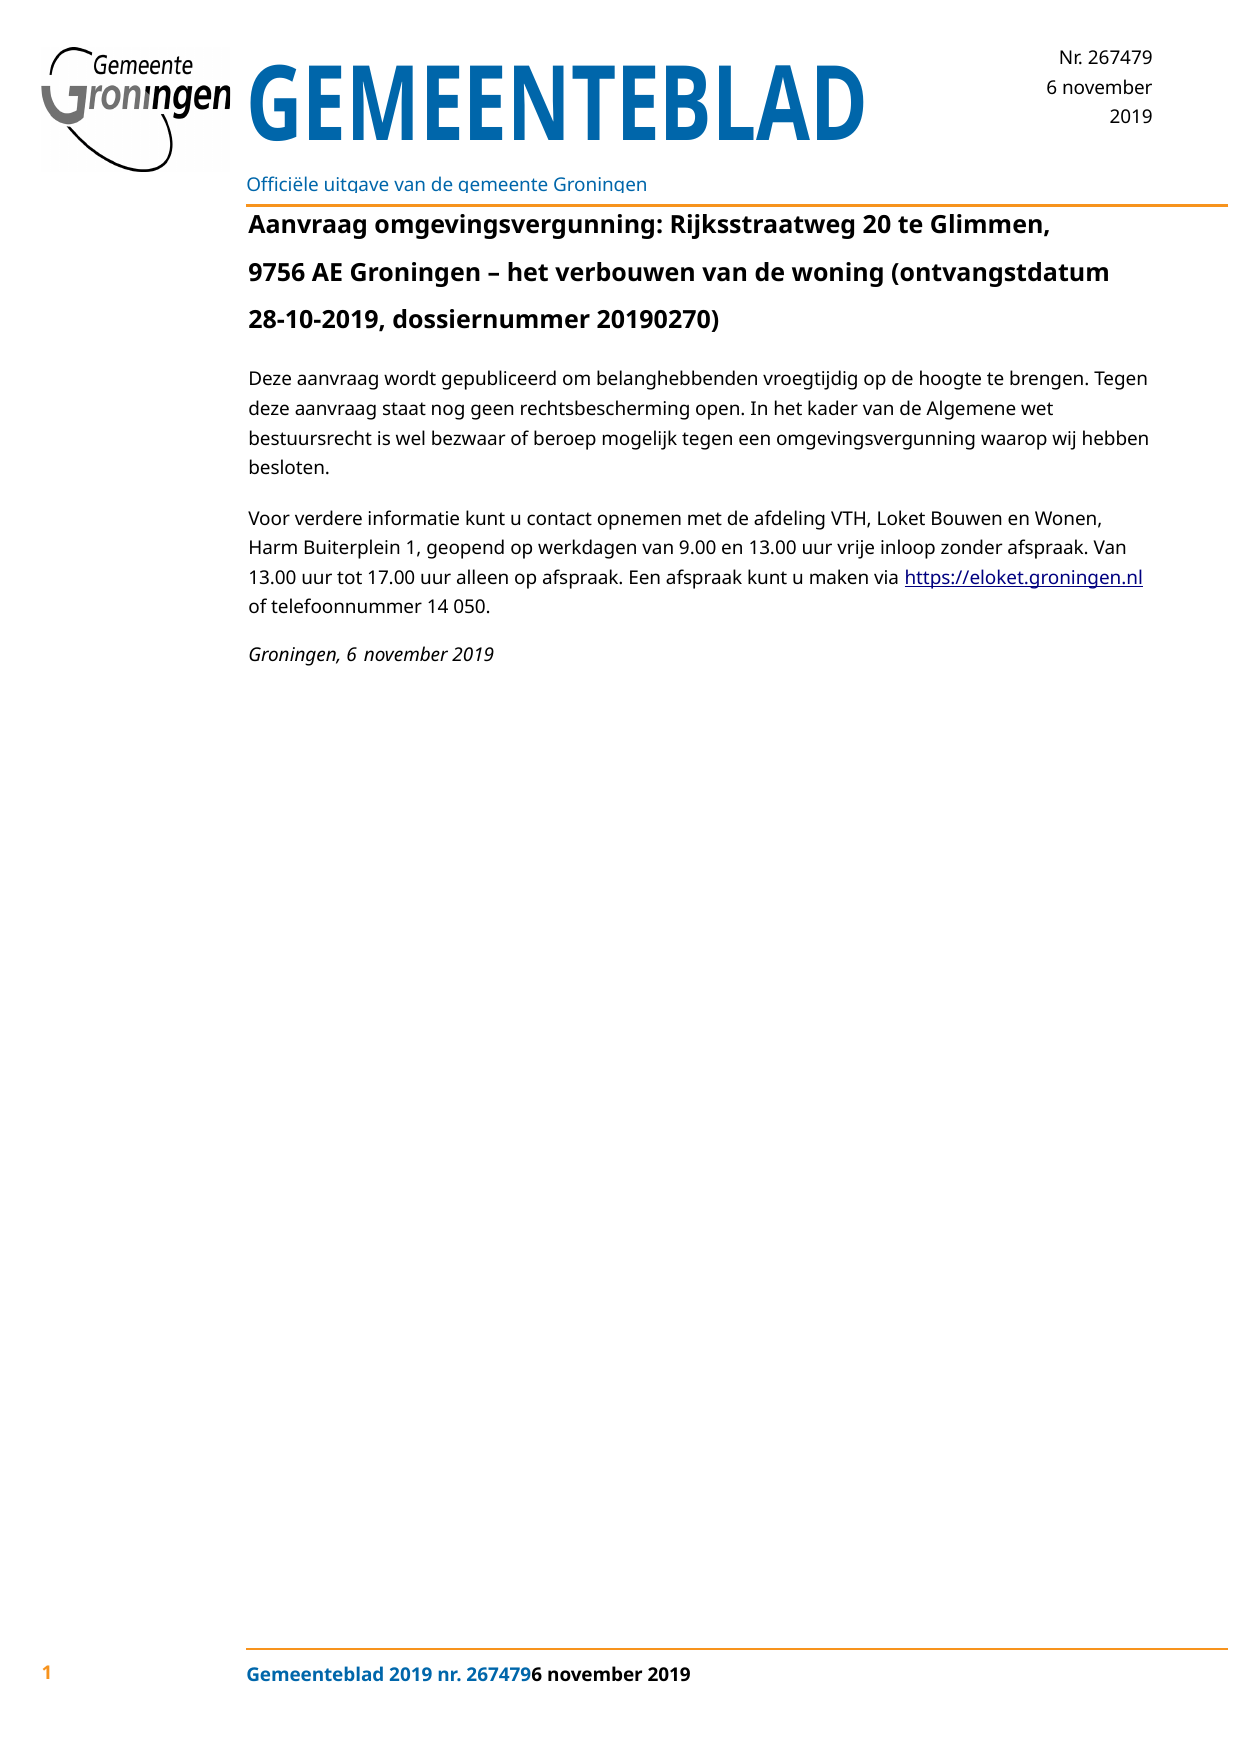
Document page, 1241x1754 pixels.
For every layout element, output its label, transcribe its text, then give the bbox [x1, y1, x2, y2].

text Aanvraag omgevingsvergunning: Rijksstraatweg 20 te Glimmen, 9756 AE Groningen – het verbouwen van de woning (ontvangstdatum 28-10-2019, dossiernummer 20190270) [248, 207, 1152, 336]
text Deze aanvraag wordt gepubliceerd om belanghebbenden vroegtijdig op de hoogte te brengen. Tegen deze aanvraag staat nog geen rechtsbescherming open. In het kader van de Algemene wet bestuursrecht is wel bezwaar of beroep mogelijk tegen een omgevingsvergunning waarop wij hebben besloten. [248, 366, 1152, 480]
picture [41, 47, 231, 172]
text Groningen, 6 november 2019 [248, 641, 1152, 667]
text Voor verdere informatie kunt u contact opnemen met de afdeling VTH, Loket Bouwen en Wonen, Harm Buiterplein 1, geopend op werkdagen van 9.00 en 13.00 uur vrije inloop zonder afspraak. Van 13.00 uur tot 17.00 uur alleen op afspraak. Een afspraak kunt u maken via https://eloket.groningen.nl of telefoonnummer 14 050. [248, 505, 1152, 619]
